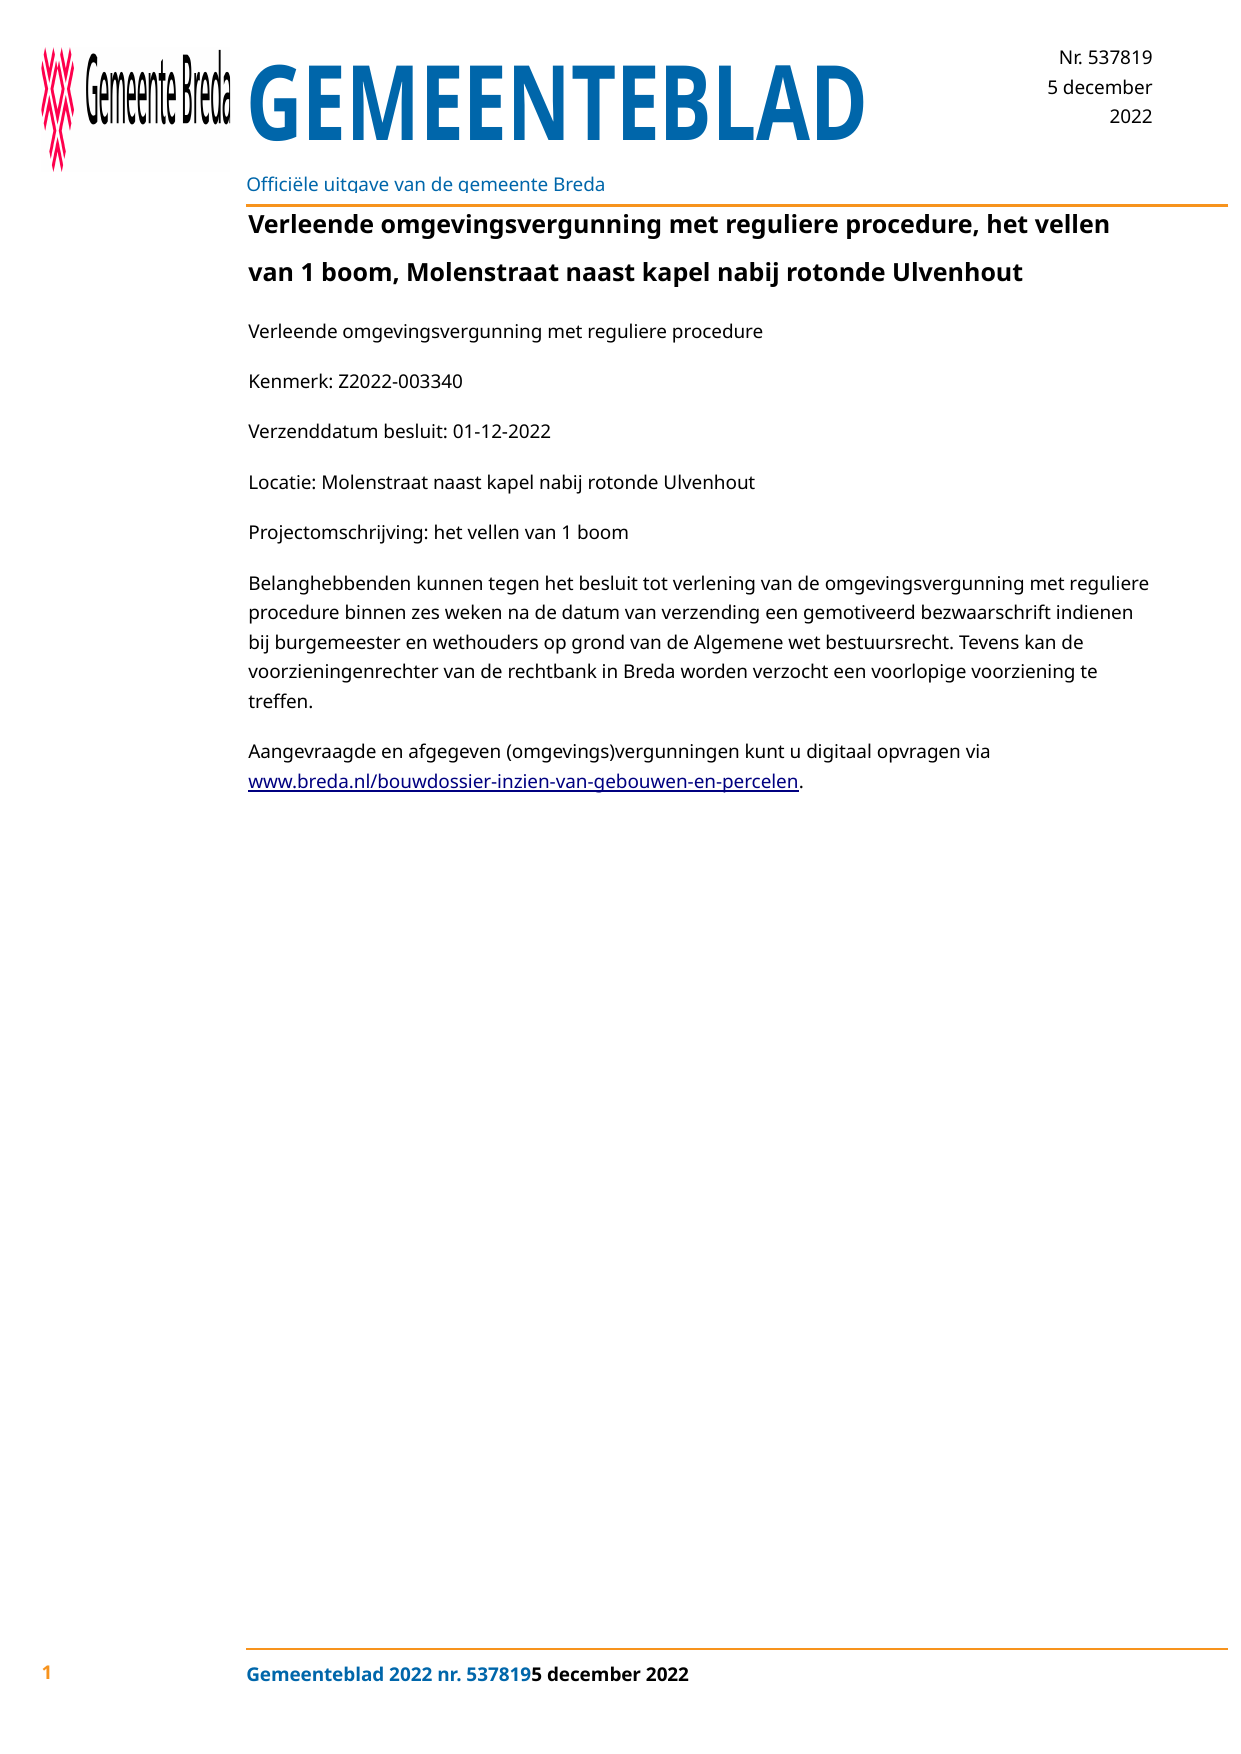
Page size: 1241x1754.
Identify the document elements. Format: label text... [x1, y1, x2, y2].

text Belanghebbenden kunnen tegen het besluit tot verlening van de omgevingsvergunning met reguliere procedure binnen zes weken na de datum van verzending een gemotiveerd bezwaarschrift indienen bij burgemeester en wethouders op grond van de Algemene wet bestuursrecht. Tevens kan de voorzieningenrechter van de rechtbank in Breda worden verzocht een voorlopige voorziening te treffen. [248, 570, 1152, 714]
text Aangevraagde en afgegeven (omgevings)vergunningen kunt u digitaal opvragen via www.breda.nl/bouwdossier-inzien-van-gebouwen-en-percelen. [248, 739, 1152, 794]
text Locatie: Molenstraat naast kapel nabij rotonde Ulvenhout [248, 469, 1152, 495]
text Verleende omgevingsvergunning met reguliere procedure [248, 318, 1152, 344]
picture [41, 47, 231, 172]
text Verzenddatum besluit: 01-12-2022 [248, 419, 1152, 444]
text Projectomschrijving: het vellen van 1 boom [248, 519, 1152, 545]
text Kenmerk: Z2022-003340 [248, 368, 1152, 394]
text Verleende omgevingsvergunning met reguliere procedure, het vellen van 1 boom, Molenstraat naast kapel nabij rotonde Ulvenhout [248, 207, 1152, 288]
